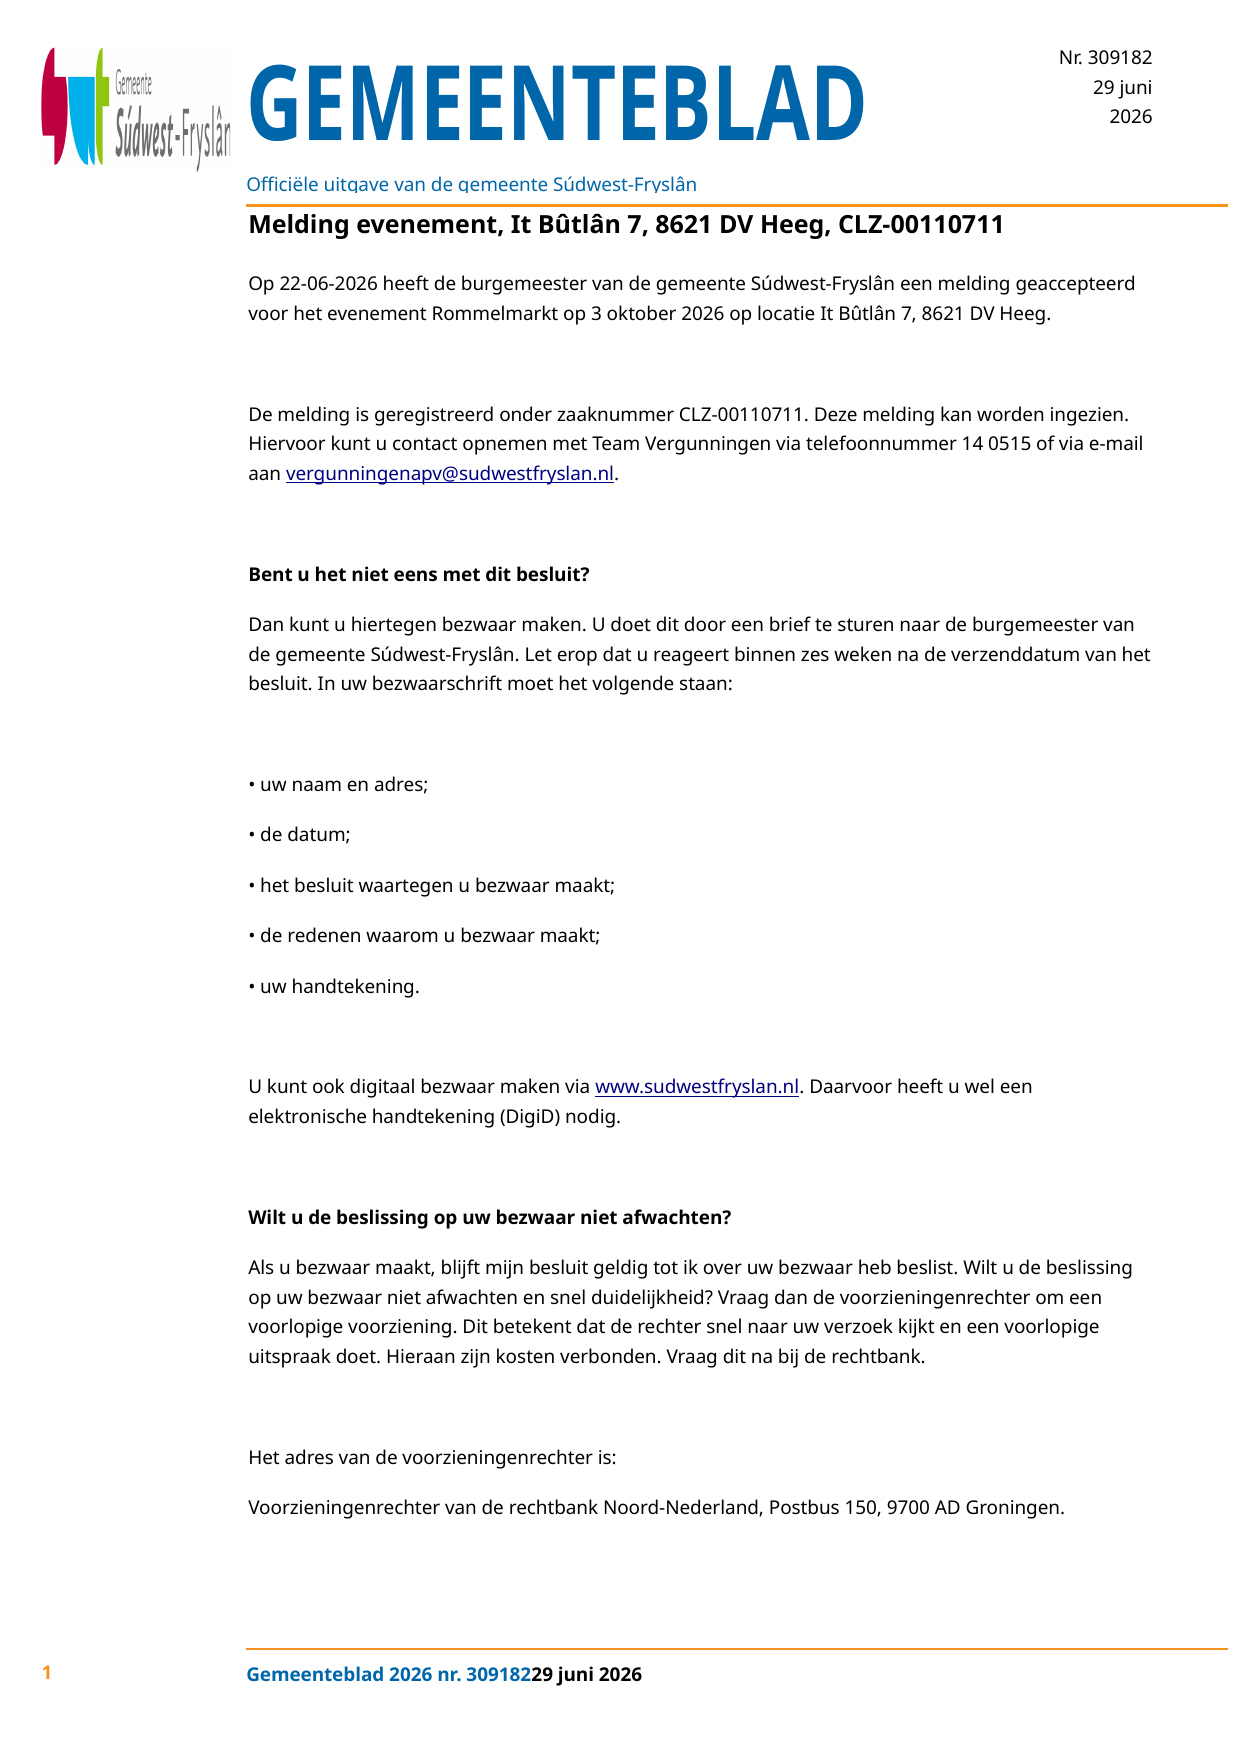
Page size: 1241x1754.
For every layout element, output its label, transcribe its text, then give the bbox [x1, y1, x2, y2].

text • de datum; [248, 822, 1152, 847]
text Het adres van de voorzieningenrechter is: [248, 1444, 1152, 1470]
text Voorzieningenrechter van de rechtbank Noord-Nederland, Postbus 150, 9700 AD Groningen. [248, 1494, 1152, 1520]
picture [41, 47, 231, 172]
text • de redenen waarom u bezwaar maakt; [248, 922, 1152, 948]
text De melding is geregistreerd onder zaaknummer CLZ-00110711. Deze melding kan worden ingezien. Hiervoor kunt u contact opnemen met Team Vergunningen via telefoonnummer 14 0515 of via e-mail aan vergunningenapv@sudwestfryslan.nl. [248, 401, 1152, 486]
text Wilt u de beslissing op uw bezwaar niet afwachten? [248, 1204, 1152, 1230]
text Melding evenement, It Bûtlân 7, 8621 DV Heeg, CLZ-00110711 [248, 207, 1152, 241]
text U kunt ook digitaal bezwaar maken via www.sudwestfryslan.nl. Daarvoor heeft u wel een elektronische handtekening (DigiD) nodig. [248, 1074, 1152, 1129]
text Bent u het niet eens met dit besluit? [248, 561, 1152, 586]
text • uw handtekening. [248, 973, 1152, 998]
text • het besluit waartegen u bezwaar maakt; [248, 872, 1152, 898]
text • uw naam en adres; [248, 771, 1152, 797]
text Dan kunt u hiertegen bezwaar maken. U doet dit door een brief te sturen naar de burgemeester van de gemeente Súdwest-Fryslân. Let erop dat u reageert binnen zes weken na de verzenddatum van het besluit. In uw bezwaarschrift moet het volgende staan: [248, 611, 1152, 696]
text Op 22-06-2026 heeft de burgemeester van de gemeente Súdwest-Fryslân een melding geaccepteerd voor het evenement Rommelmarkt op 3 oktober 2026 op locatie It Bûtlân 7, 8621 DV Heeg. [248, 270, 1152, 326]
text Als u bezwaar maakt, blijft mijn besluit geldig tot ik over uw bezwaar heb beslist. Wilt u de beslissing op uw bezwaar niet afwachten en snel duidelijkheid? Vraag dan de voorzieningenrechter om een voorlopige voorziening. Dit betekent dat de rechter snel naar uw verzoek kijkt en een voorlopige uitspraak doet. Hieraan zijn kosten verbonden. Vraag dit na bij de rechtbank. [248, 1254, 1152, 1369]
